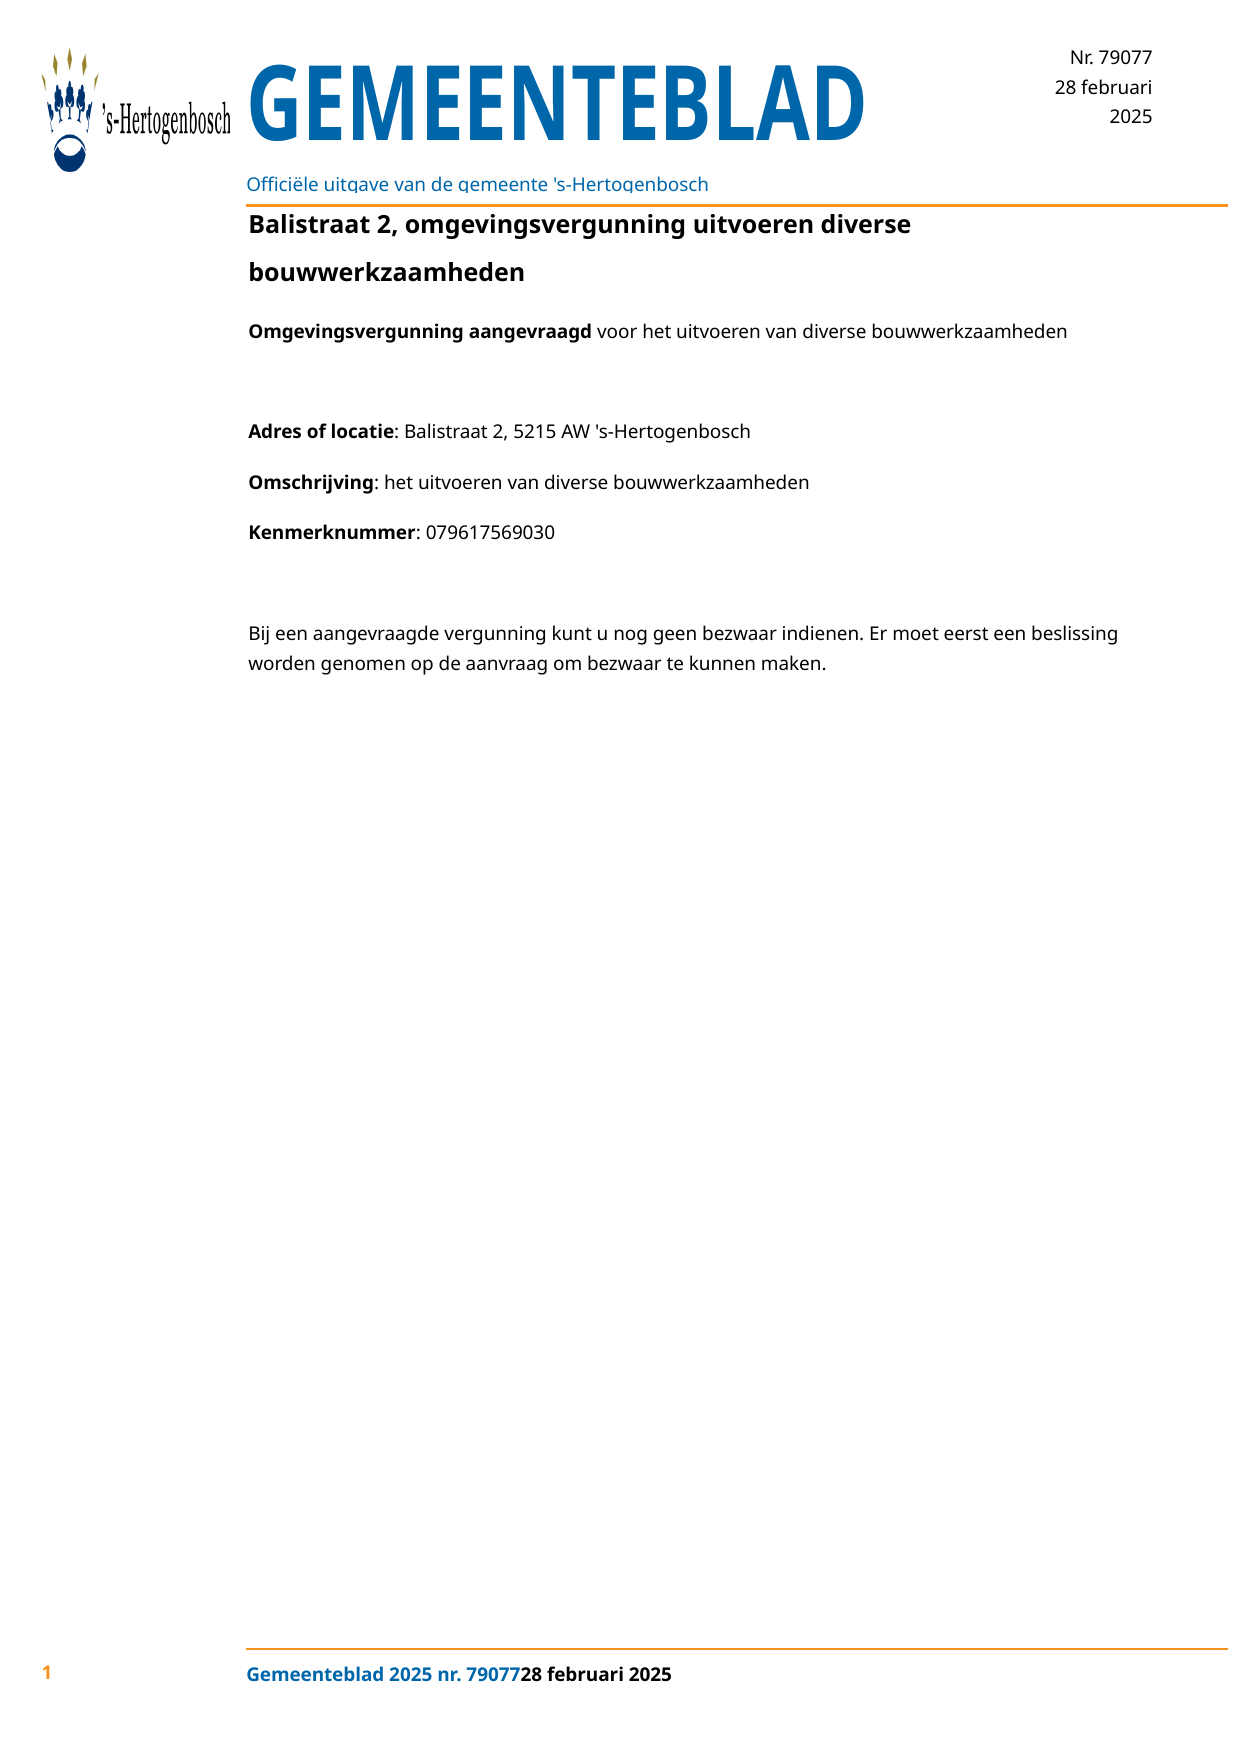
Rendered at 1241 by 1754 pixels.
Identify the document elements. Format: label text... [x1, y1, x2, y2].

text Omgevingsvergunning aangevraagd voor het uitvoeren van diverse bouwwerkzaamheden [248, 318, 1152, 344]
text Bij een aangevraagde vergunning kunt u nog geen bezwaar indienen. Er moet eerst een beslissing worden genomen op de aanvraag om bezwaar te kunnen maken. [248, 620, 1152, 676]
picture [41, 47, 231, 172]
text Omschrijving: het uitvoeren van diverse bouwwerkzaamheden [248, 469, 1152, 495]
text Balistraat 2, omgevingsvergunning uitvoeren diverse bouwwerkzaamheden [248, 207, 1152, 288]
text Kenmerknummer: 079617569030 [248, 519, 1152, 545]
text Adres of locatie: Balistraat 2, 5215 AW 's-Hertogenbosch [248, 419, 1152, 444]
